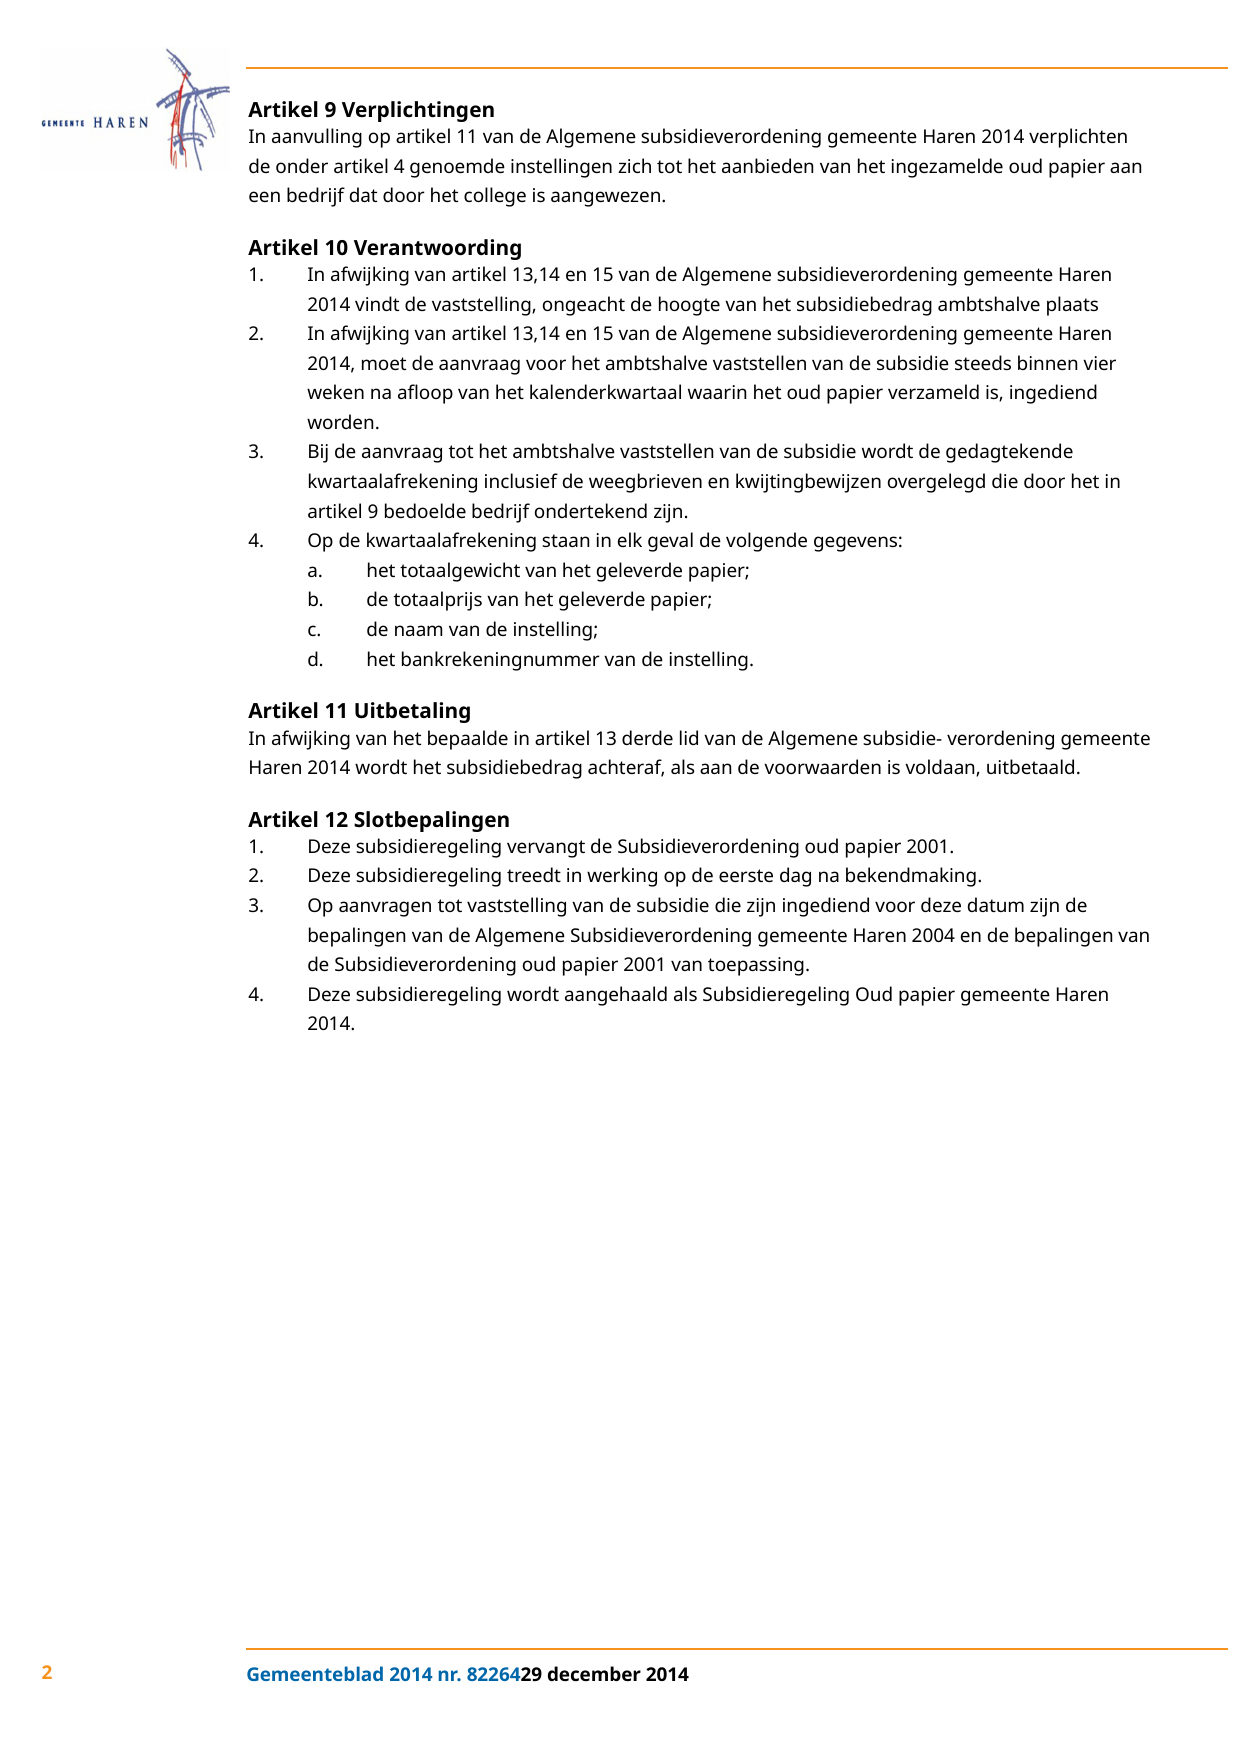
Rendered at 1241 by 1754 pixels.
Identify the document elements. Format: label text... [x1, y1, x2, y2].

text In aanvulling op artikel 11 van de Algemene subsidieverordening gemeente Haren 2014 verplichten de onder artikel 4 genoemde instellingen zich tot het aanbieden van het ingezamelde oud papier aan een bedrijf dat door het college is aangewezen. [248, 123, 1152, 208]
picture [41, 47, 231, 172]
list In afwijking van artikel 13,14 en 15 van de Algemene subsidieverordening gemeente Haren 2014, moet de aanvraag voor het ambtshalve vaststellen van de subsidie steeds binnen vier weken na afloop van het kalenderkwartaal waarin het oud papier verzameld is, ingediend worden. [248, 320, 1152, 435]
list het totaalgewicht van het geleverde papier; [307, 557, 1152, 583]
text Artikel 10 Verantwoording [248, 233, 1152, 261]
list het bankrekeningnummer van de instelling. [307, 646, 1152, 672]
list Bij de aanvraag tot het ambtshalve vaststellen van de subsidie wordt de gedagtekende kwartaalafrekening inclusief de weegbrieven en kwijtingbewijzen overgelegd die door het in artikel 9 bedoelde bedrijf ondertekend zijn. [248, 439, 1152, 524]
list Deze subsidieregeling wordt aangehaald als Subsidieregeling Oud papier gemeente Haren 2014. [248, 981, 1152, 1036]
list Deze subsidieregeling treedt in werking op de eerste dag na bekendmaking. [248, 863, 1152, 888]
text In afwijking van het bepaalde in artikel 13 derde lid van de Algemene subsidie- verordening gemeente Haren 2014 wordt het subsidiebedrag achteraf, als aan de voorwaarden is voldaan, uitbetaald. [248, 725, 1152, 780]
text Artikel 12 Slotbepalingen [248, 805, 1152, 833]
list In afwijking van artikel 13,14 en 15 van de Algemene subsidieverordening gemeente Haren 2014 vindt de vaststelling, ongeacht de hoogte van het subsidiebedrag ambtshalve plaats [248, 261, 1152, 317]
list Op de kwartaalafrekening staan in elk geval de volgende gegevens: [248, 527, 1152, 553]
list Op aanvragen tot vaststelling van de subsidie die zijn ingediend voor deze datum zijn de bepalingen van de Algemene Subsidieverordening gemeente Haren 2004 en de bepalingen van de Subsidieverordening oud papier 2001 van toepassing. [248, 892, 1152, 977]
text Artikel 11 Uitbetaling [248, 696, 1152, 725]
list de naam van de instelling; [307, 616, 1152, 642]
list de totaalprijs van het geleverde papier; [307, 587, 1152, 612]
list Deze subsidieregeling vervangt de Subsidieverordening oud papier 2001. [248, 833, 1152, 859]
text Artikel 9 Verplichtingen [248, 95, 1152, 123]
